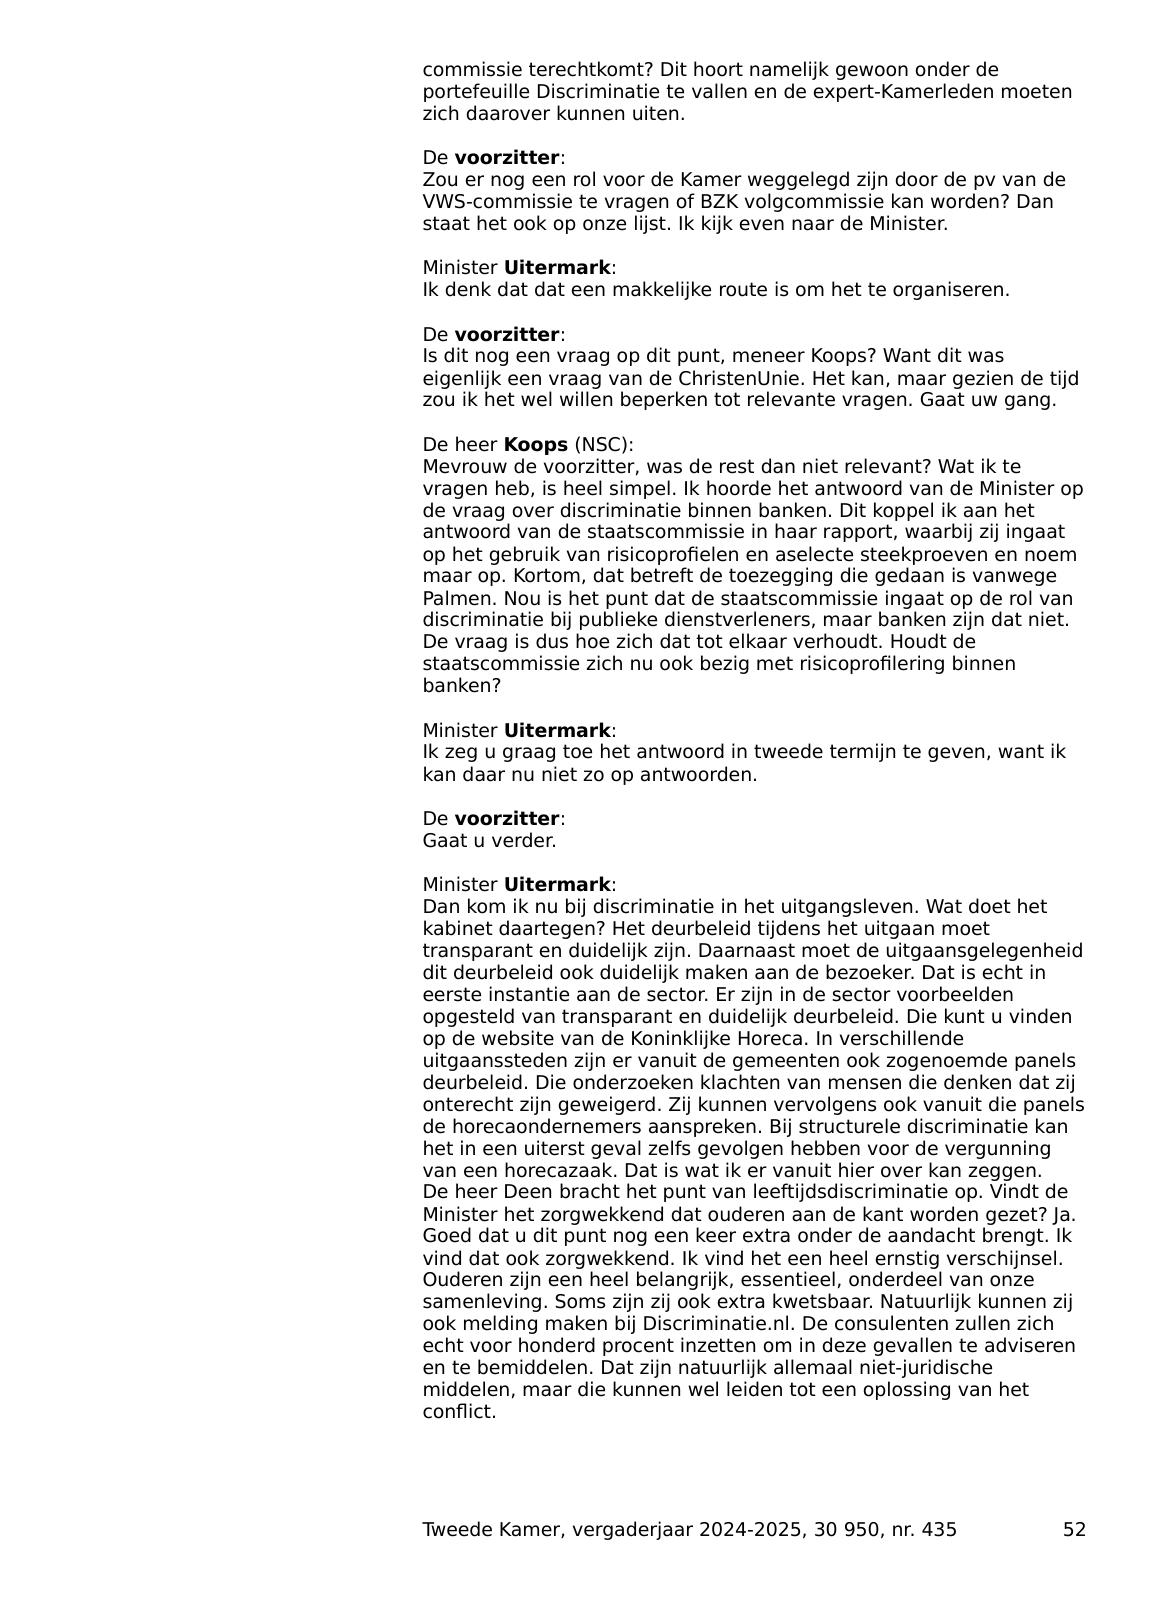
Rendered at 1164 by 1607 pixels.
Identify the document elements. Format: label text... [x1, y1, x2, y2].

text Ik denk dat dat een makkelijke route is om het te organiseren. [422, 279, 1087, 301]
text Ik zeg u graag toe het antwoord in tweede termijn te geven, want ik kan daar nu niet zo op antwoorden. [422, 741, 1087, 785]
text De voorzitter: [422, 323, 1087, 345]
text Mevrouw de voorzitter, was de rest dan niet relevant? Wat ik te vragen heb, is heel simpel. Ik hoorde het antwoord van de Minister op de vraag over discriminatie binnen banken. Dit koppel ik aan het antwoord van de staatscommissie in haar rapport, waarbij zij ingaat op het gebruik van risicoprofielen en aselecte steekproeven en noem maar op. Kortom, dat betreft de toezegging die gedaan is vanwege Palmen. Nou is het punt dat de staatscommissie ingaat op de rol van discriminatie bij publieke dienstverleners, maar banken zijn dat niet. De vraag is dus hoe zich dat tot elkaar verhoudt. Houdt de staatscommissie zich nu ook bezig met risicoprofilering binnen banken? [422, 456, 1087, 697]
text Zou er nog een rol voor de Kamer weggelegd zijn door de pv van de VWS-commissie te vragen of BZK volgcommissie kan worden? Dan staat het ook op onze lijst. Ik kijk even naar de Minister. [422, 169, 1087, 235]
text De heer Deen bracht het punt van leeftijdsdiscriminatie op. Vindt de Minister het zorgwekkend dat ouderen aan de kant worden gezet? Ja. Goed dat u dit punt nog een keer extra onder de aandacht brengt. Ik vind dat ook zorgwekkend. Ik vind het een heel ernstig verschijnsel. Ouderen zijn een heel belangrijk, essentieel, onderdeel van onze samenleving. Soms zijn zij ook extra kwetsbaar. Natuurlijk kunnen zij ook melding maken bij Discriminatie.nl. De consulenten zullen zich echt voor honderd procent inzetten om in deze gevallen te adviseren en te bemiddelen. Dat zijn natuurlijk allemaal niet-juridische middelen, maar die kunnen wel leiden tot een oplossing van het conflict. [422, 1181, 1087, 1423]
text Gaat u verder. [422, 829, 1087, 852]
text Minister Uitermark: [422, 874, 1087, 896]
text De heer Koops (NSC): [422, 433, 1087, 456]
text De voorzitter: [422, 808, 1087, 829]
text Is dit nog een vraag op dit punt, meneer Koops? Want dit was eigenlijk een vraag van de ChristenUnie. Het kan, maar gezien de tijd zou ik het wel willen beperken tot relevante vragen. Gaat uw gang. [422, 345, 1087, 411]
text Dan kom ik nu bij discriminatie in het uitgangsleven. Wat doet het kabinet daartegen? Het deurbeleid tijdens het uitgaan moet transparant en duidelijk zijn. Daarnaast moet de uitgaansgelegenheid dit deurbeleid ook duidelijk maken aan de bezoeker. Dat is echt in eerste instantie aan de sector. Er zijn in de sector voorbeelden opgesteld van transparant en duidelijk deurbeleid. Die kunt u vinden op de website van de Koninklijke Horeca. In verschillende uitgaanssteden zijn er vanuit de gemeenten ook zogenoemde panels deurbeleid. Die onderzoeken klachten van mensen die denken dat zij onterecht zijn geweigerd. Zij kunnen vervolgens ook vanuit die panels de horecaondernemers aanspreken. Bij structurele discriminatie kan het in een uiterst geval zelfs gevolgen hebben voor de vergunning van een horecazaak. Dat is wat ik er vanuit hier over kan zeggen. [422, 896, 1087, 1181]
text commissie terechtkomt? Dit hoort namelijk gewoon onder de portefeuille Discriminatie te vallen en de expert-Kamerleden moeten zich daarover kunnen uiten. [422, 59, 1087, 125]
text Minister Uitermark: [422, 719, 1087, 741]
text De voorzitter: [422, 147, 1087, 169]
text Minister Uitermark: [422, 257, 1087, 279]
